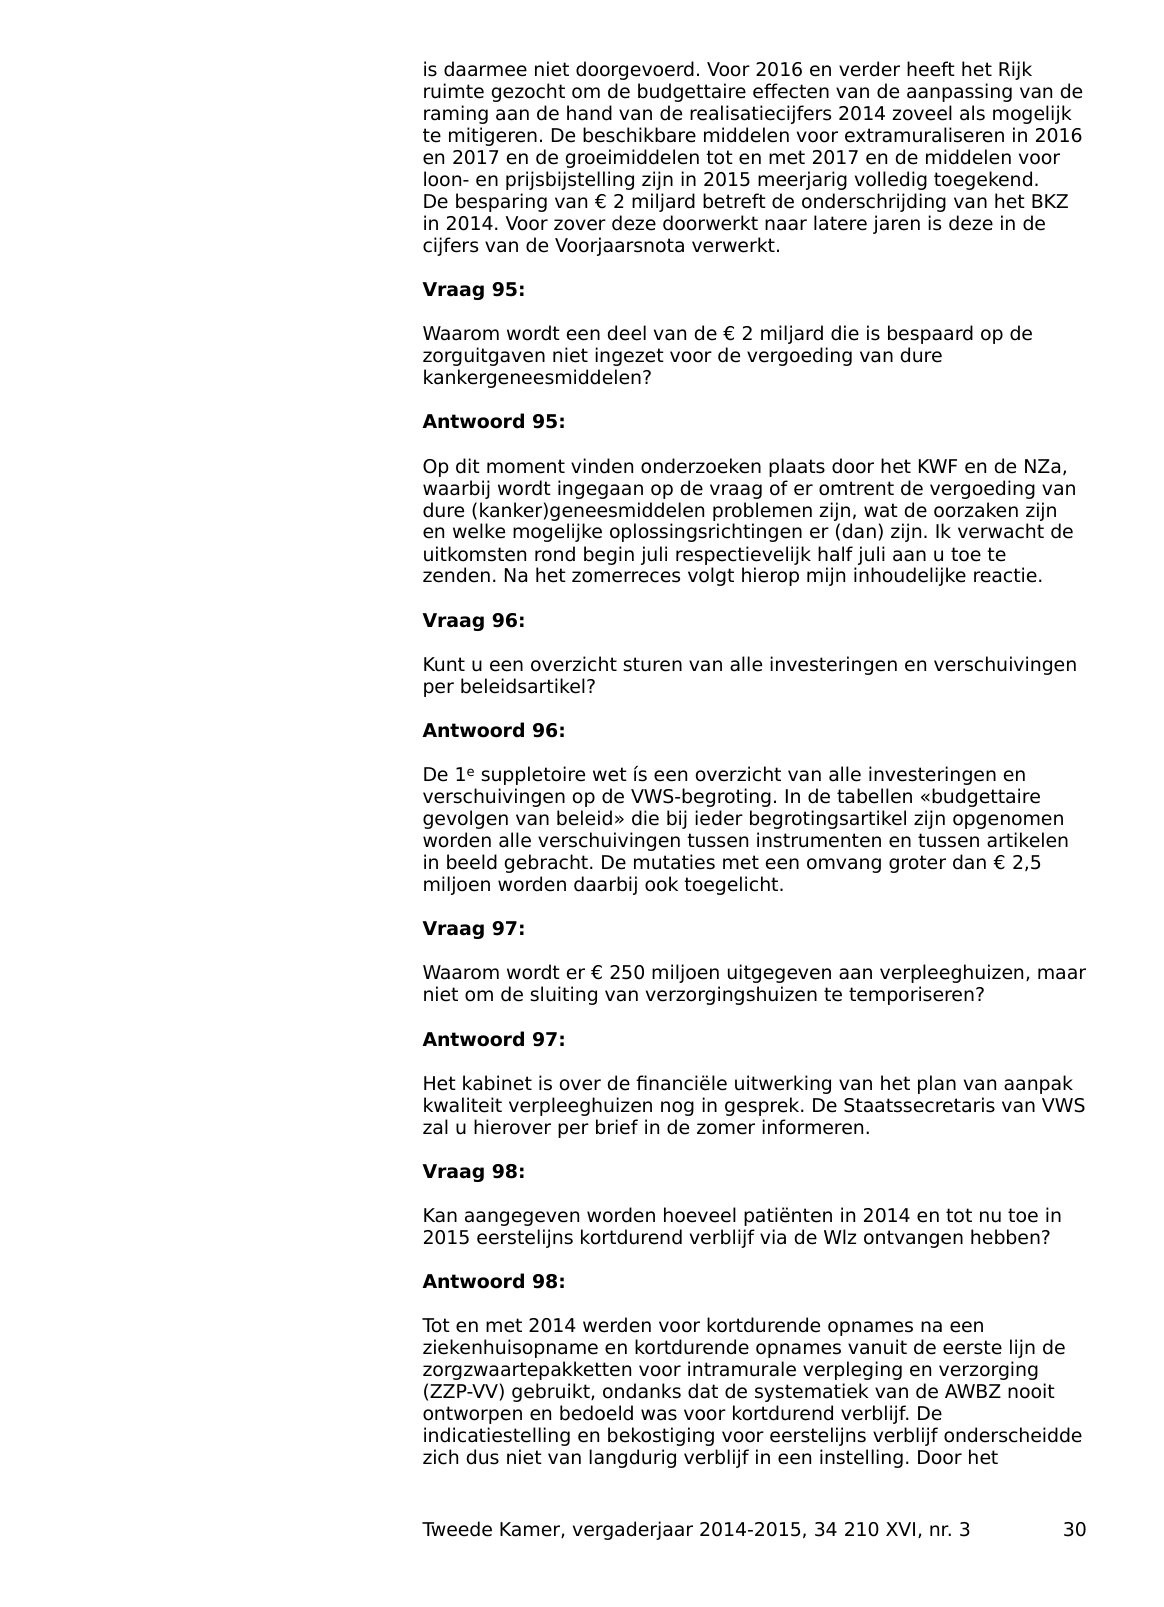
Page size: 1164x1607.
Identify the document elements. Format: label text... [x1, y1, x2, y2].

subtitle Vraag 97: [422, 918, 1087, 940]
subtitle Antwoord 98: [422, 1271, 1087, 1293]
text De 1e suppletoire wet ís een overzicht van alle investeringen en verschuivingen op de VWS-begroting. In de tabellen «budgettaire gevolgen van beleid» die bij ieder begrotingsartikel zijn opgenomen worden alle verschuivingen tussen instrumenten en tussen artikelen in beeld gebracht. De mutaties met een omvang groter dan € 2,5 miljoen worden daarbij ook toegelicht. [422, 764, 1087, 896]
subtitle Antwoord 96: [422, 720, 1087, 742]
text Waarom wordt een deel van de € 2 miljard die is bespaard op de zorguitgaven niet ingezet voor de vergoeding van dure kankergeneesmiddelen? [422, 323, 1087, 389]
subtitle Antwoord 95: [422, 411, 1087, 433]
text Kan aangegeven worden hoeveel patiënten in 2014 en tot nu toe in 2015 eerstelijns kortdurend verblijf via de Wlz ontvangen hebben? [422, 1205, 1087, 1249]
text Het kabinet is over de financiële uitwerking van het plan van aanpak kwaliteit verpleeghuizen nog in gesprek. De Staatssecretaris van VWS zal u hierover per brief in de zomer informeren. [422, 1073, 1087, 1138]
text Tot en met 2014 werden voor kortdurende opnames na een ziekenhuisopname en kortdurende opnames vanuit de eerste lijn de zorgzwaartepakketten voor intramurale verpleging en verzorging (ZZP-VV) gebruikt, ondanks dat de systematiek van de AWBZ nooit ontworpen en bedoeld was voor kortdurend verblijf. De indicatiestelling en bekostiging voor eerstelijns verblijf onderscheidde zich dus niet van langdurig verblijf in een instelling. Door het [422, 1315, 1087, 1469]
text De besparing van € 2 miljard betreft de onderschrijding van het BKZ in 2014. Voor zover deze doorwerkt naar latere jaren is deze in de cijfers van de Voorjaarsnota verwerkt. [422, 191, 1087, 257]
subtitle Vraag 95: [422, 279, 1087, 301]
text is daarmee niet doorgevoerd. Voor 2016 en verder heeft het Rijk ruimte gezocht om de budgettaire effecten van de aanpassing van de raming aan de hand van de realisatiecijfers 2014 zoveel als mogelijk te mitigeren. De beschikbare middelen voor extramuraliseren in 2016 en 2017 en de groeimiddelen tot en met 2017 en de middelen voor loon- en prijsbijstelling zijn in 2015 meerjarig volledig toegekend. [422, 59, 1087, 191]
text Kunt u een overzicht sturen van alle investeringen en verschuivingen per beleidsartikel? [422, 654, 1087, 698]
text Op dit moment vinden onderzoeken plaats door het KWF en de NZa, waarbij wordt ingegaan op de vraag of er omtrent de vergoeding van dure (kanker)geneesmiddelen problemen zijn, wat de oorzaken zijn en welke mogelijke oplossingsrichtingen er (dan) zijn. Ik verwacht de uitkomsten rond begin juli respectievelijk half juli aan u toe te zenden. Na het zomerreces volgt hierop mijn inhoudelijke reactie. [422, 456, 1087, 587]
text Waarom wordt er € 250 miljoen uitgegeven aan verpleeghuizen, maar niet om de sluiting van verzorgingshuizen te temporiseren? [422, 962, 1087, 1006]
subtitle Vraag 96: [422, 609, 1087, 632]
subtitle Vraag 98: [422, 1161, 1087, 1183]
subtitle Antwoord 97: [422, 1028, 1087, 1050]
